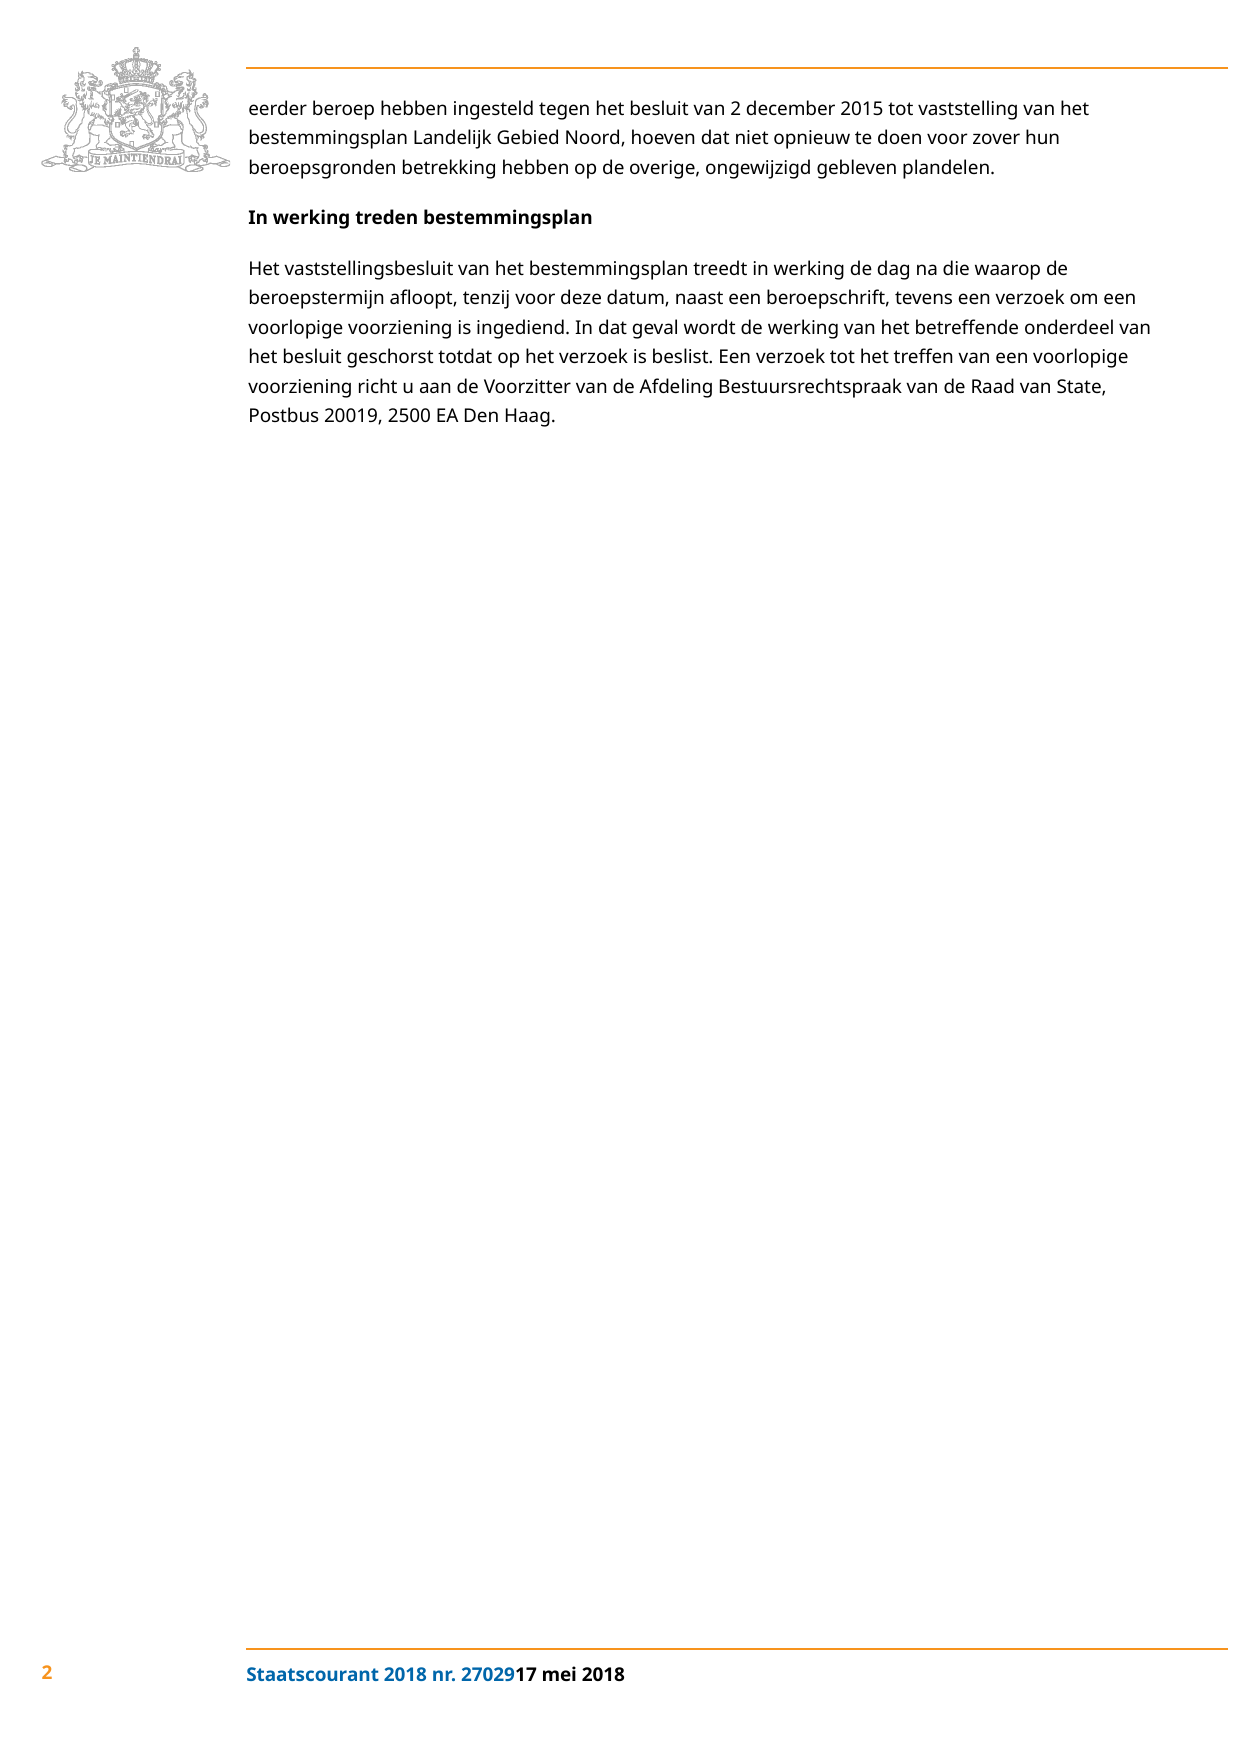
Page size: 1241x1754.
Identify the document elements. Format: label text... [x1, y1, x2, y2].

text eerder beroep hebben ingesteld tegen het besluit van 2 december 2015 tot vaststelling van het bestemmingsplan Landelijk Gebied Noord, hoeven dat niet opnieuw te doen voor zover hun beroepsgronden betrekking hebben op de overige, ongewijzigd gebleven plandelen. [248, 95, 1152, 180]
picture [41, 47, 231, 172]
text In werking treden bestemmingsplan [248, 204, 1152, 230]
text Het vaststellingsbesluit van het bestemmingsplan treedt in werking de dag na die waarop de beroepstermijn afloopt, tenzij voor deze datum, naast een beroepschrift, tevens een verzoek om een voorlopige voorziening is ingediend. In dat geval wordt de werking van het betreffende onderdeel van het besluit geschorst totdat op het verzoek is beslist. Een verzoek tot het treffen van een voorlopige voorziening richt u aan de Voorzitter van de Afdeling Bestuursrechtspraak van de Raad van State, Postbus 20019, 2500 EA Den Haag. [248, 255, 1152, 428]
